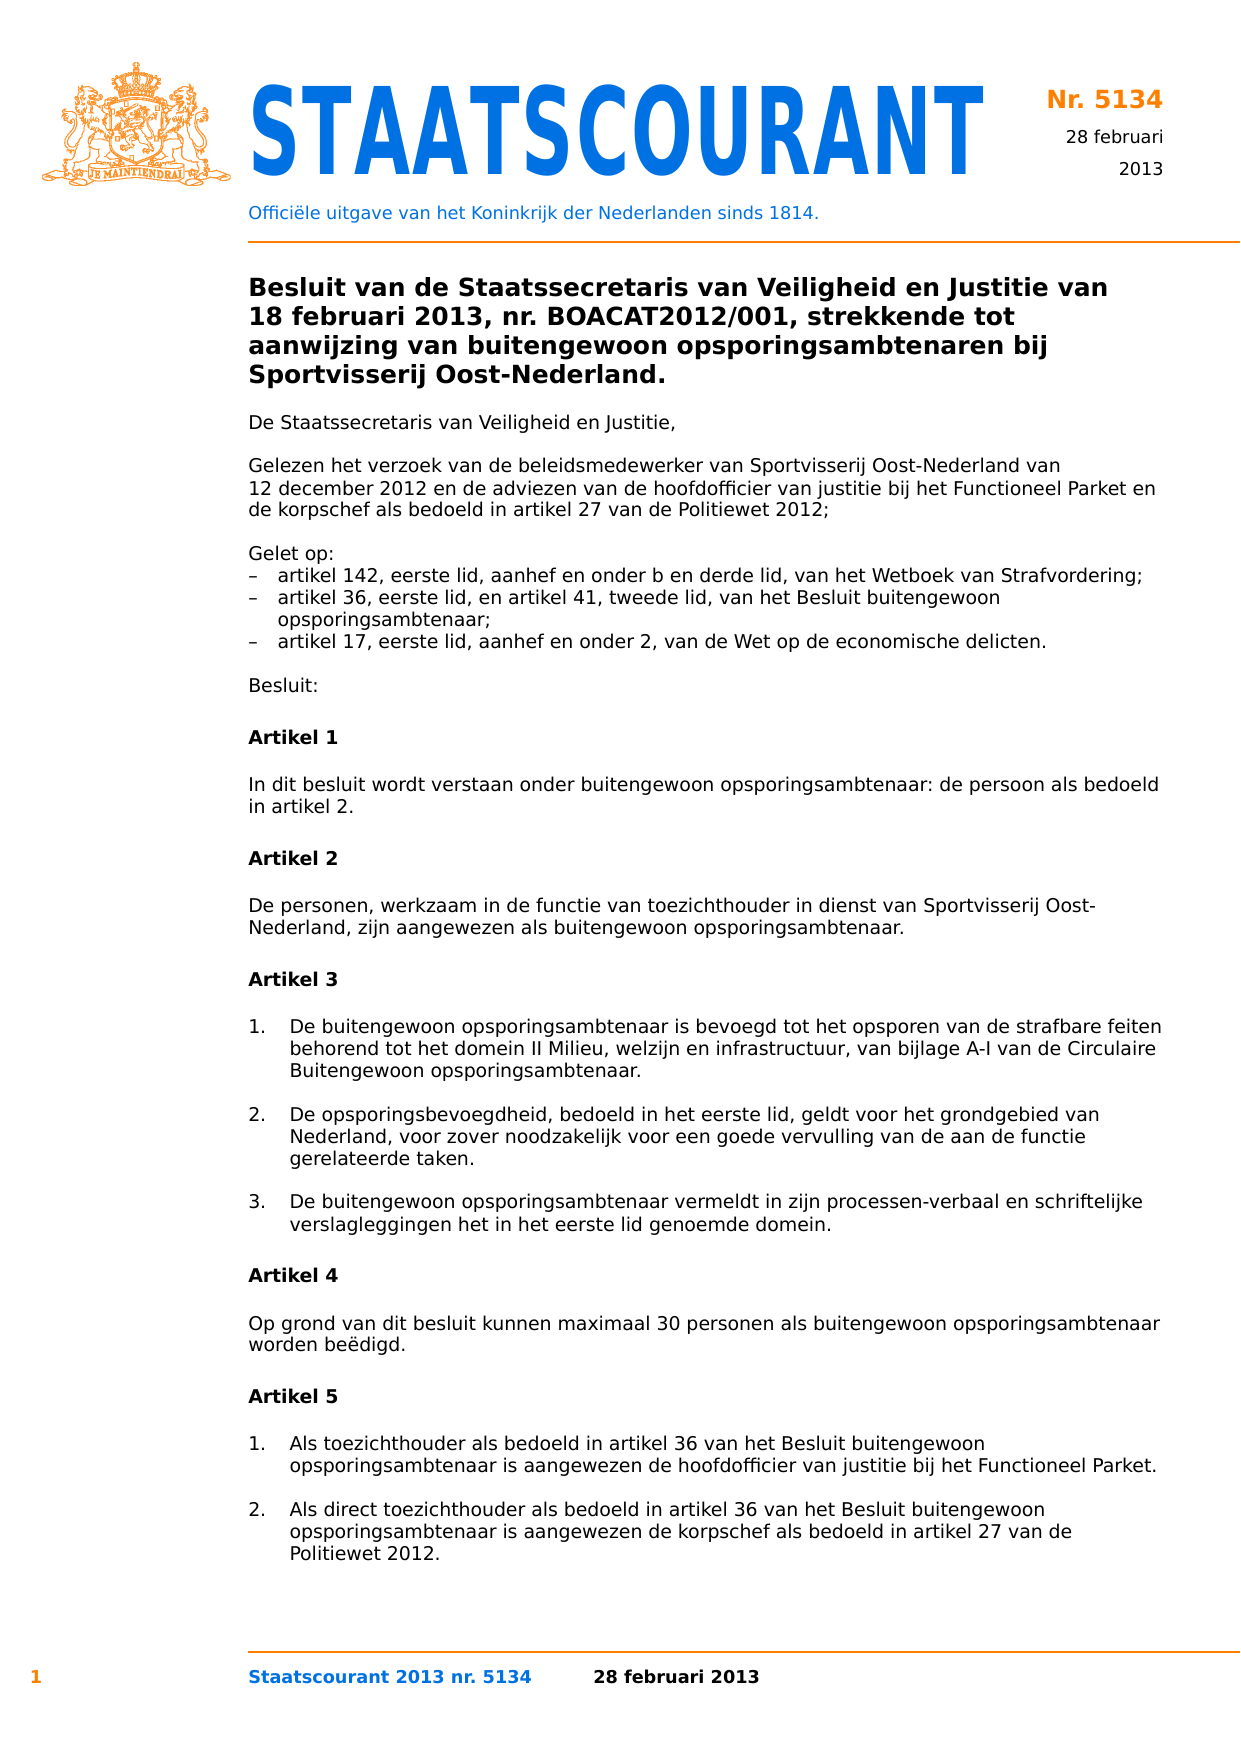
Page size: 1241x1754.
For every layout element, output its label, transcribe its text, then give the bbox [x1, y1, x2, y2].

text Op grond van dit besluit kunnen maximaal 30 personen als buitengewoon opsporingsambtenaar worden beëdigd. [248, 1312, 1163, 1356]
table_header [25, 62, 248, 241]
text – artikel 142, eerste lid, aanhef en onder b en derde lid, van het Wetboek van Strafvordering; [248, 565, 1163, 587]
text 2. Als direct toezichthouder als bedoeld in artikel 36 van het Besluit buitengewoon opsporingsambtenaar is aangewezen de korpschef als bedoeld in artikel 27 van de Politiewet 2012. [248, 1499, 1163, 1565]
subtitle Artikel 3 [248, 969, 1163, 991]
text – artikel 36, eerste lid, en artikel 41, tweede lid, van het Besluit buitengewoon opsporingsambtenaar; [248, 587, 1163, 631]
subtitle Artikel 5 [248, 1386, 1163, 1408]
text 3. De buitengewoon opsporingsambtenaar vermeldt in zijn processen-verbaal en schriftelijke verslagleggingen het in het eerste lid genoemde domein. [248, 1191, 1163, 1235]
text 1. De buitengewoon opsporingsambtenaar is bevoegd tot het opsporen van de strafbare feiten behorend tot het domein II Milieu, welzijn en infrastructuur, van bijlage A-I van de Circulaire Buitengewoon opsporingsambtenaar. [248, 1016, 1163, 1082]
text De personen, werkzaam in de functie van toezichthouder in dienst van Sportvisserij Oost-Nederland, zijn aangewezen als buitengewoon opsporingsambtenaar. [248, 895, 1163, 939]
table_cell 28 februari [998, 121, 1240, 153]
table_header STAATSCOURANT [248, 62, 998, 203]
text – artikel 17, eerste lid, aanhef en onder 2, van de Wet op de economische delicten. [248, 631, 1163, 653]
table_cell 2013 [998, 153, 1240, 203]
text Gelezen het verzoek van de beleidsmedewerker van Sportvisserij Oost-Nederland van 12 december 2012 en de adviezen van de hoofdofficier van justitie bij het Functioneel Parket en de korpschef als bedoeld in artikel 27 van de Politiewet 2012; [248, 455, 1163, 521]
subtitle Besluit van de Staatssecretaris van Veiligheid en Justitie van 18 februari 2013, nr. BOACAT2012/001, strekkende tot aanwijzing van buitengewoon opsporingsambtenaren bij Sportvisserij Oost-Nederland. [248, 273, 1163, 390]
text 2. De opsporingsbevoegdheid, bedoeld in het eerste lid, geldt voor het grondgebied van Nederland, voor zover noodzakelijk voor een goede vervulling van de aan de functie gerelateerde taken. [248, 1104, 1163, 1169]
subtitle Artikel 1 [248, 727, 1163, 749]
text In dit besluit wordt verstaan onder buitengewoon opsporingsambtenaar: de persoon als bedoeld in artikel 2. [248, 774, 1163, 818]
text Gelet op: [248, 543, 1163, 565]
subtitle Artikel 4 [248, 1265, 1163, 1287]
text 1. Als toezichthouder als bedoeld in artikel 36 van het Besluit buitengewoon opsporingsambtenaar is aangewezen de hoofdofficier van justitie bij het Functioneel Parket. [248, 1433, 1163, 1477]
text Besluit: [248, 675, 1163, 697]
table_header Nr. 5134 [998, 62, 1240, 121]
subtitle Artikel 2 [248, 848, 1163, 870]
picture [41, 62, 231, 186]
text De Staatssecretaris van Veiligheid en Justitie, [248, 412, 1163, 433]
table_cell Officiële uitgave van het Koninkrijk der Nederlanden sinds 1814. [248, 203, 1240, 241]
